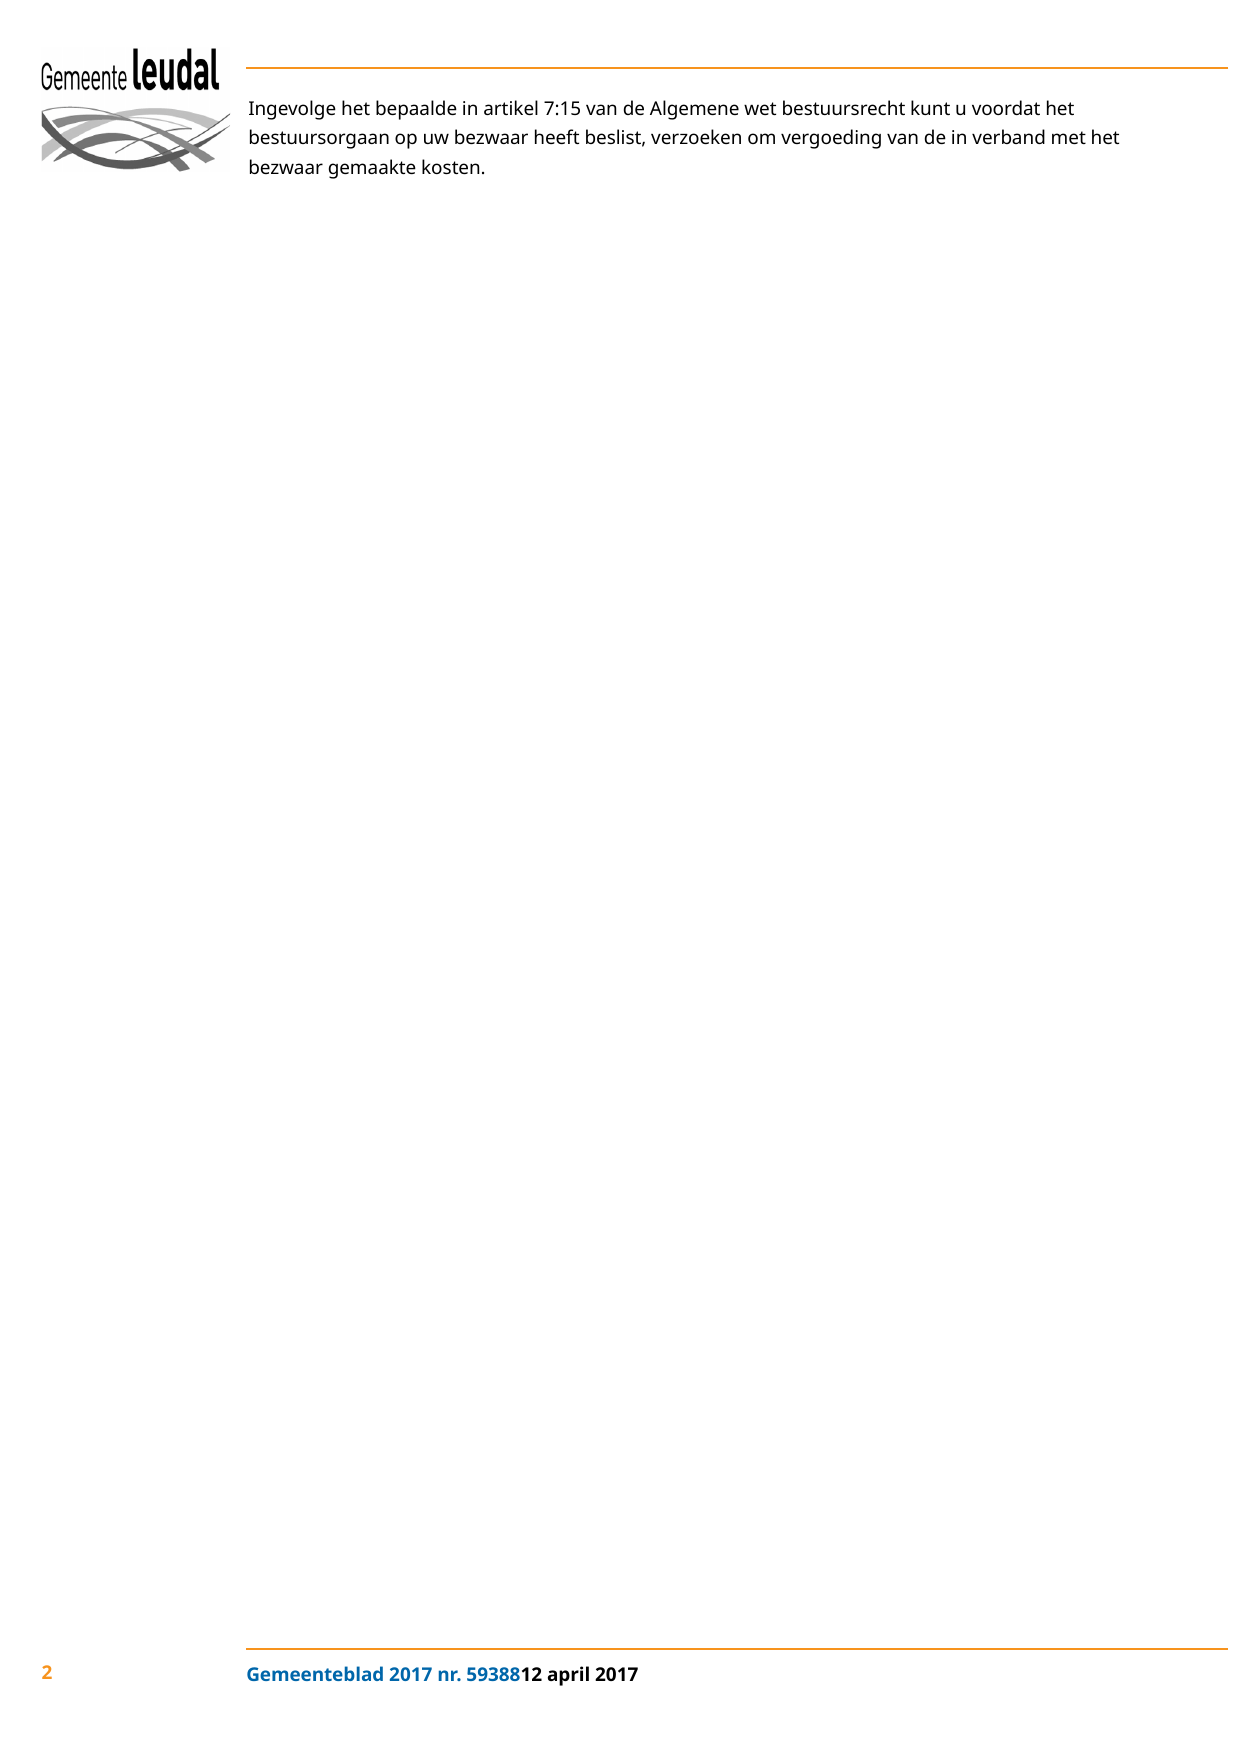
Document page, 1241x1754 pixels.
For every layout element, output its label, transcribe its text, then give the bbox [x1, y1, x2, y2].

picture [41, 47, 231, 172]
text Ingevolge het bepaalde in artikel 7:15 van de Algemene wet bestuursrecht kunt u voordat het bestuursorgaan op uw bezwaar heeft beslist, verzoeken om vergoeding van de in verband met het bezwaar gemaakte kosten. [248, 95, 1152, 180]
